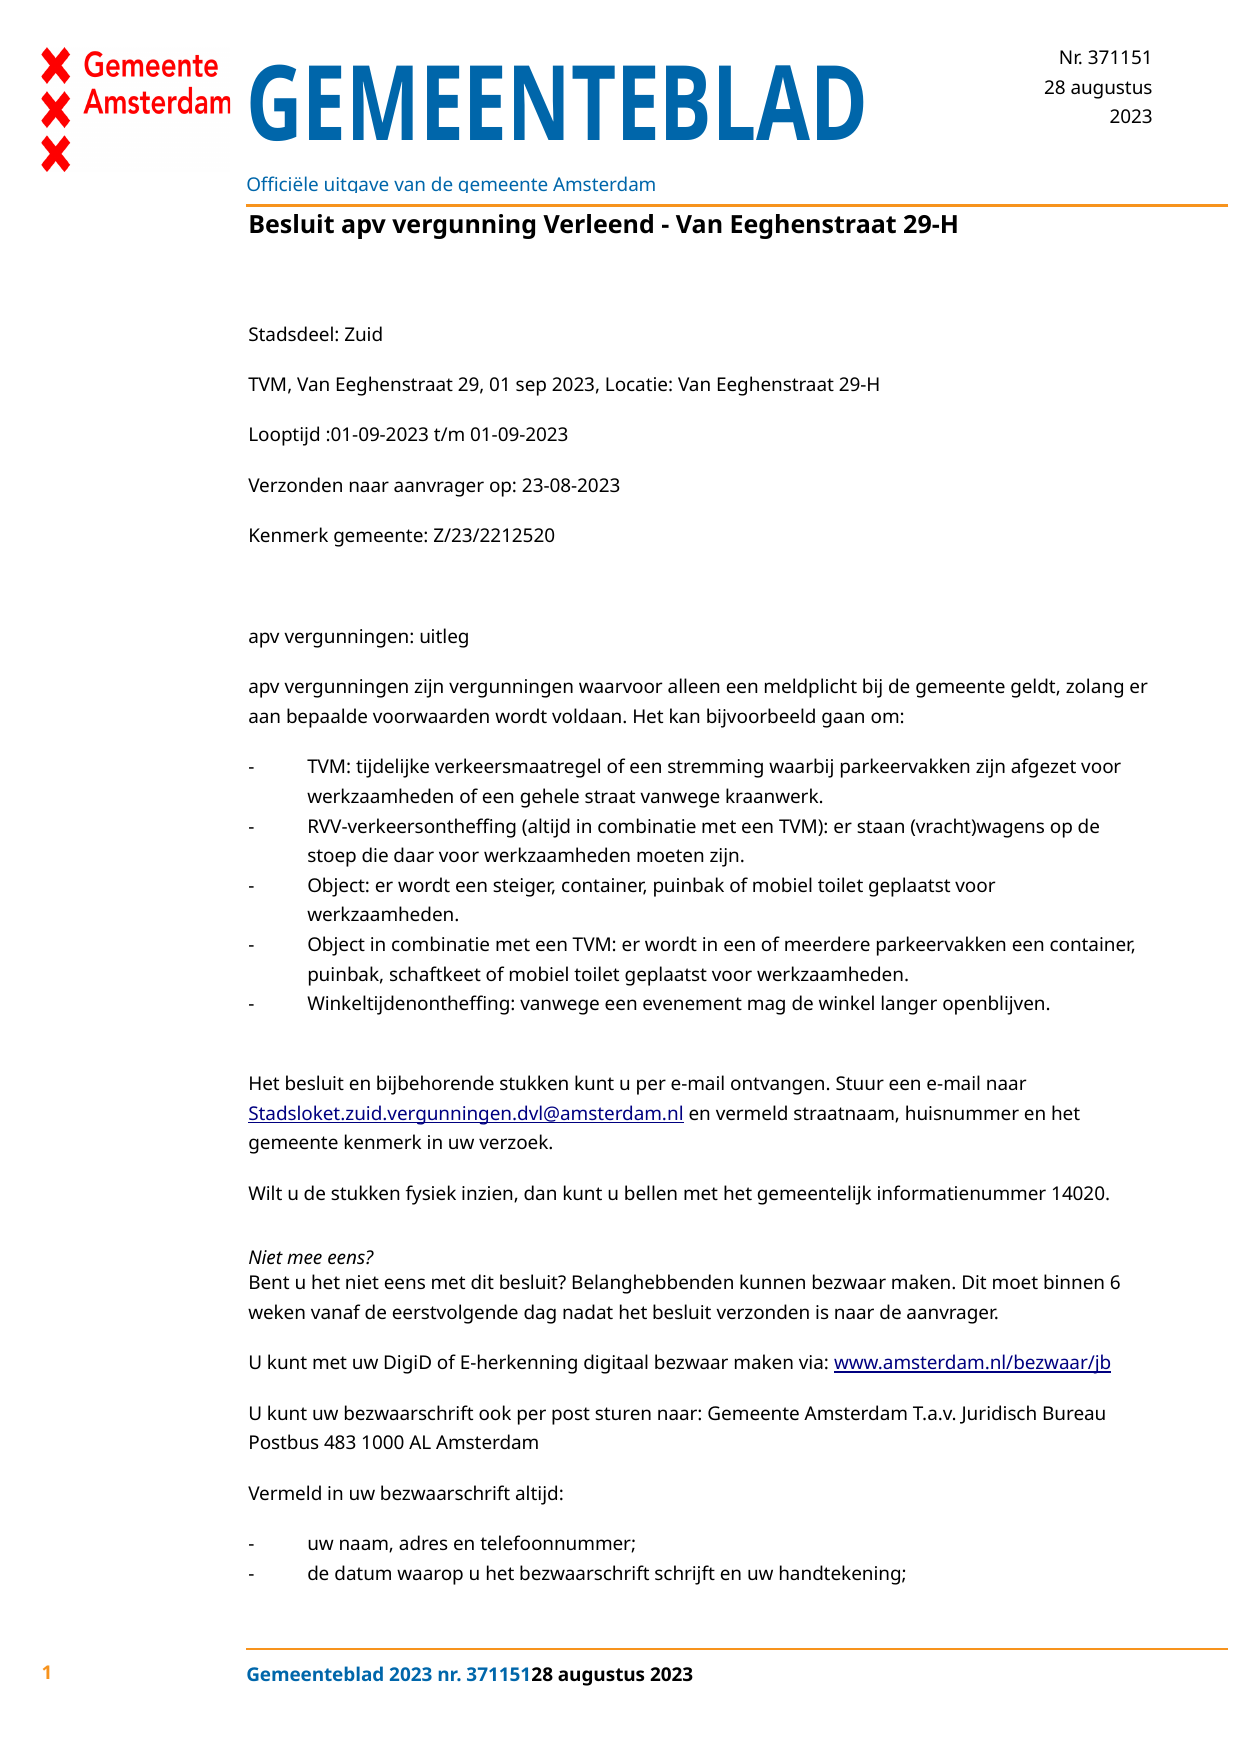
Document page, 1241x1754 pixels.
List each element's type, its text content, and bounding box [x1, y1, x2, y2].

text Bent u het niet eens met dit besluit? Belanghebbenden kunnen bezwaar maken. Dit moet binnen 6 weken vanaf de eerstvolgende dag nadat het besluit verzonden is naar de aanvrager. [248, 1269, 1152, 1325]
text Niet mee eens? [248, 1244, 1152, 1269]
list uw naam, adres en telefoonnummer; [248, 1530, 1152, 1556]
list Object in combinatie met een TVM: er wordt in een of meerdere parkeervakken een container, puinbak, schaftkeet of mobiel toilet geplaatst voor werkzaamheden. [248, 931, 1152, 986]
text Verzonden naar aanvrager op: 23-08-2023 [248, 472, 1152, 498]
text Vermeld in uw bezwaarschrift altijd: [248, 1480, 1152, 1506]
text Besluit apv vergunning Verleend - Van Eeghenstraat 29-H [248, 207, 1152, 241]
text U kunt uw bezwaarschrift ook per post sturen naar: Gemeente Amsterdam T.a.v. Juridisch Bureau Postbus 483 1000 AL Amsterdam [248, 1400, 1152, 1455]
text U kunt met uw DigiD of E-herkenning digitaal bezwaar maken via: www.amsterdam.nl/bezwaar/jb [248, 1349, 1152, 1375]
list TVM: tijdelijke verkeersmaatregel of een stremming waarbij parkeervakken zijn afgezet voor werkzaamheden of een gehele straat vanwege kraanwerk. [248, 754, 1152, 809]
text Het besluit en bijbehorende stukken kunt u per e-mail ontvangen. Stuur een e-mail naar Stadsloket.zuid.vergunningen.dvl@amsterdam.nl en vermeld straatnaam, huisnummer en het gemeente kenmerk in uw verzoek. [248, 1070, 1152, 1155]
text Stadsdeel: Zuid [248, 321, 1152, 346]
text apv vergunningen zijn vergunningen waarvoor alleen een meldplicht bij de gemeente geldt, zolang er aan bepaalde voorwaarden wordt voldaan. Het kan bijvoorbeeld gaan om: [248, 674, 1152, 729]
text TVM, Van Eeghenstraat 29, 01 sep 2023, Locatie: Van Eeghenstraat 29-H [248, 371, 1152, 397]
text Kenmerk gemeente: Z/23/2212520 [248, 522, 1152, 548]
list de datum waarop u het bezwaarschrift schrijft en uw handtekening; [248, 1560, 1152, 1586]
picture [41, 47, 231, 172]
list Winkeltijdenontheffing: vanwege een evenement mag de winkel langer openblijven. [248, 990, 1152, 1016]
list Object: er wordt een steiger, container, puinbak of mobiel toilet geplaatst voor werkzaamheden. [248, 872, 1152, 927]
text apv vergunningen: uitleg [248, 623, 1152, 649]
text Looptijd :01-09-2023 t/m 01-09-2023 [248, 422, 1152, 447]
list RVV-verkeersontheffing (altijd in combinatie met een TVM): er staan (vracht)wagens op de stoep die daar voor werkzaamheden moeten zijn. [248, 813, 1152, 868]
text Wilt u de stukken fysiek inzien, dan kunt u bellen met het gemeentelijk informatienummer 14020. [248, 1180, 1152, 1206]
